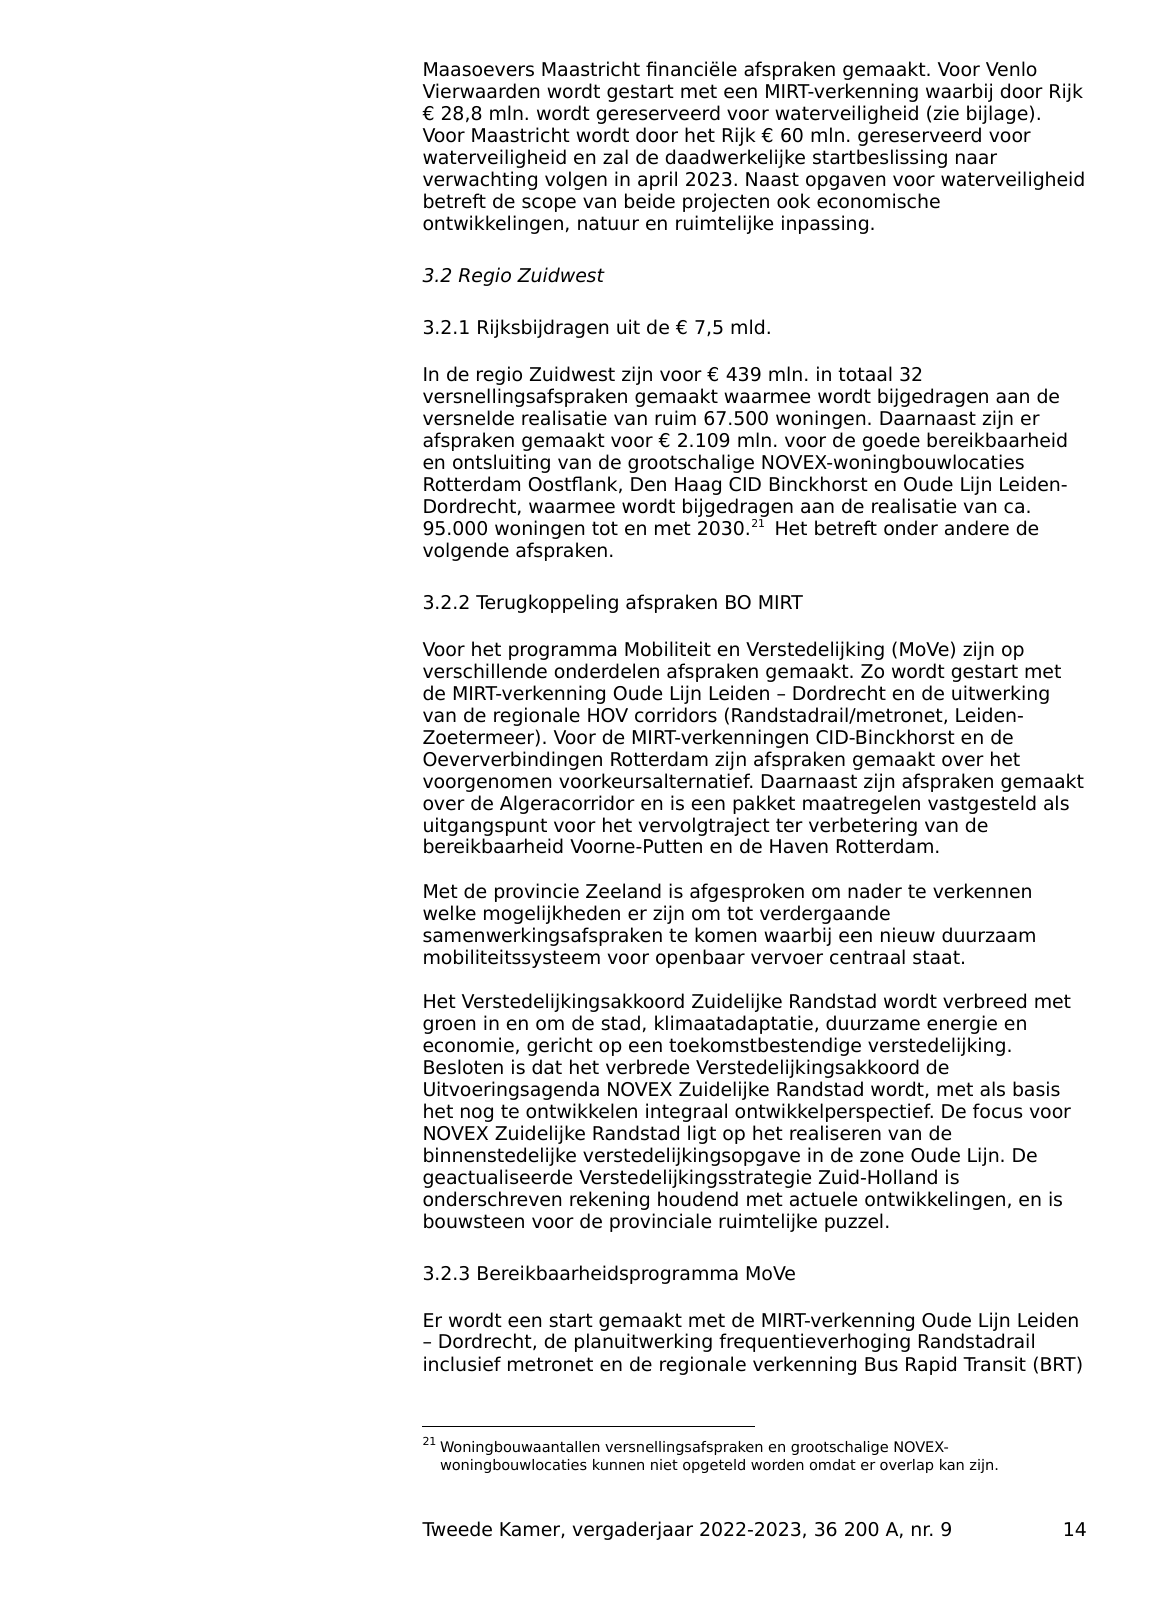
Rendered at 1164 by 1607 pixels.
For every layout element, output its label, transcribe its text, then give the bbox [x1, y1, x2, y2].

text Woningbouwaantallen versnellingsafspraken en grootschalige NOVEX-woningbouwlocaties kunnen niet opgeteld worden omdat er overlap kan zijn. [422, 1435, 1087, 1474]
text In de regio Zuidwest zijn voor € 439 mln. in totaal 32 versnellingsafspraken gemaakt waarmee wordt bijgedragen aan de versnelde realisatie van ruim 67.500 woningen. Daarnaast zijn er afspraken gemaakt voor € 2.109 mln. voor de goede bereikbaarheid en ontsluiting van de grootschalige NOVEX-woningbouwlocaties Rotterdam Oostflank, Den Haag CID Binckhorst en Oude Lijn Leiden-Dordrecht, waarmee wordt bijgedragen aan de realisatie van ca. 95.000 woningen tot en met 2030. Het betreft onder andere de volgende afspraken. [422, 364, 1087, 562]
text Maasoevers Maastricht financiële afspraken gemaakt. Voor Venlo Vierwaarden wordt gestart met een MIRT-verkenning waarbij door Rijk € 28,8 mln. wordt gereserveerd voor waterveiligheid (zie bijlage). Voor Maastricht wordt door het Rijk € 60 mln. gereserveerd voor waterveiligheid en zal de daadwerkelijke startbeslissing naar verwachting volgen in april 2023. Naast opgaven voor waterveiligheid betreft de scope van beide projecten ook economische ontwikkelingen, natuur en ruimtelijke inpassing. [422, 59, 1087, 235]
text Voor het programma Mobiliteit en Verstedelijking (MoVe) zijn op verschillende onderdelen afspraken gemaakt. Zo wordt gestart met de MIRT-verkenning Oude Lijn Leiden – Dordrecht en de uitwerking van de regionale HOV corridors (Randstadrail/metronet, Leiden-Zoetermeer). Voor de MIRT-verkenningen CID-Binckhorst en de Oeververbindingen Rotterdam zijn afspraken gemaakt over het voorgenomen voorkeursalternatief. Daarnaast zijn afspraken gemaakt over de Algeracorridor en is een pakket maatregelen vastgesteld als uitgangspunt voor het vervolgtraject ter verbetering van de bereikbaarheid Voorne-Putten en de Haven Rotterdam. [422, 639, 1087, 858]
text Met de provincie Zeeland is afgesproken om nader te verkennen welke mogelijkheden er zijn om tot verdergaande samenwerkingsafspraken te komen waarbij een nieuw duurzaam mobiliteitssysteem voor openbaar vervoer centraal staat. [422, 881, 1087, 968]
subtitle 3.2.3 Bereikbaarheidsprogramma MoVe [422, 1262, 1087, 1284]
subtitle 3.2.1 Rijksbijdragen uit de € 7,5 mld. [422, 317, 1087, 339]
subtitle 3.2 Regio Zuidwest [422, 265, 1087, 287]
text Er wordt een start gemaakt met de MIRT-verkenning Oude Lijn Leiden – Dordrecht, de planuitwerking frequentieverhoging Randstadrail inclusief metronet en de regionale verkenning Bus Rapid Transit (BRT) [422, 1309, 1087, 1375]
text Het Verstedelijkingsakkoord Zuidelijke Randstad wordt verbreed met groen in en om de stad, klimaatadaptatie, duurzame energie en economie, gericht op een toekomstbestendige verstedelijking. Besloten is dat het verbrede Verstedelijkingsakkoord de Uitvoeringsagenda NOVEX Zuidelijke Randstad wordt, met als basis het nog te ontwikkelen integraal ontwikkelperspectief. De focus voor NOVEX Zuidelijke Randstad ligt op het realiseren van de binnenstedelijke verstedelijkingsopgave in de zone Oude Lijn. De geactualiseerde Verstedelijkingsstrategie Zuid-Holland is onderschreven rekening houdend met actuele ontwikkelingen, en is bouwsteen voor de provinciale ruimtelijke puzzel. [422, 991, 1087, 1232]
subtitle 3.2.2 Terugkoppeling afspraken BO MIRT [422, 592, 1087, 614]
